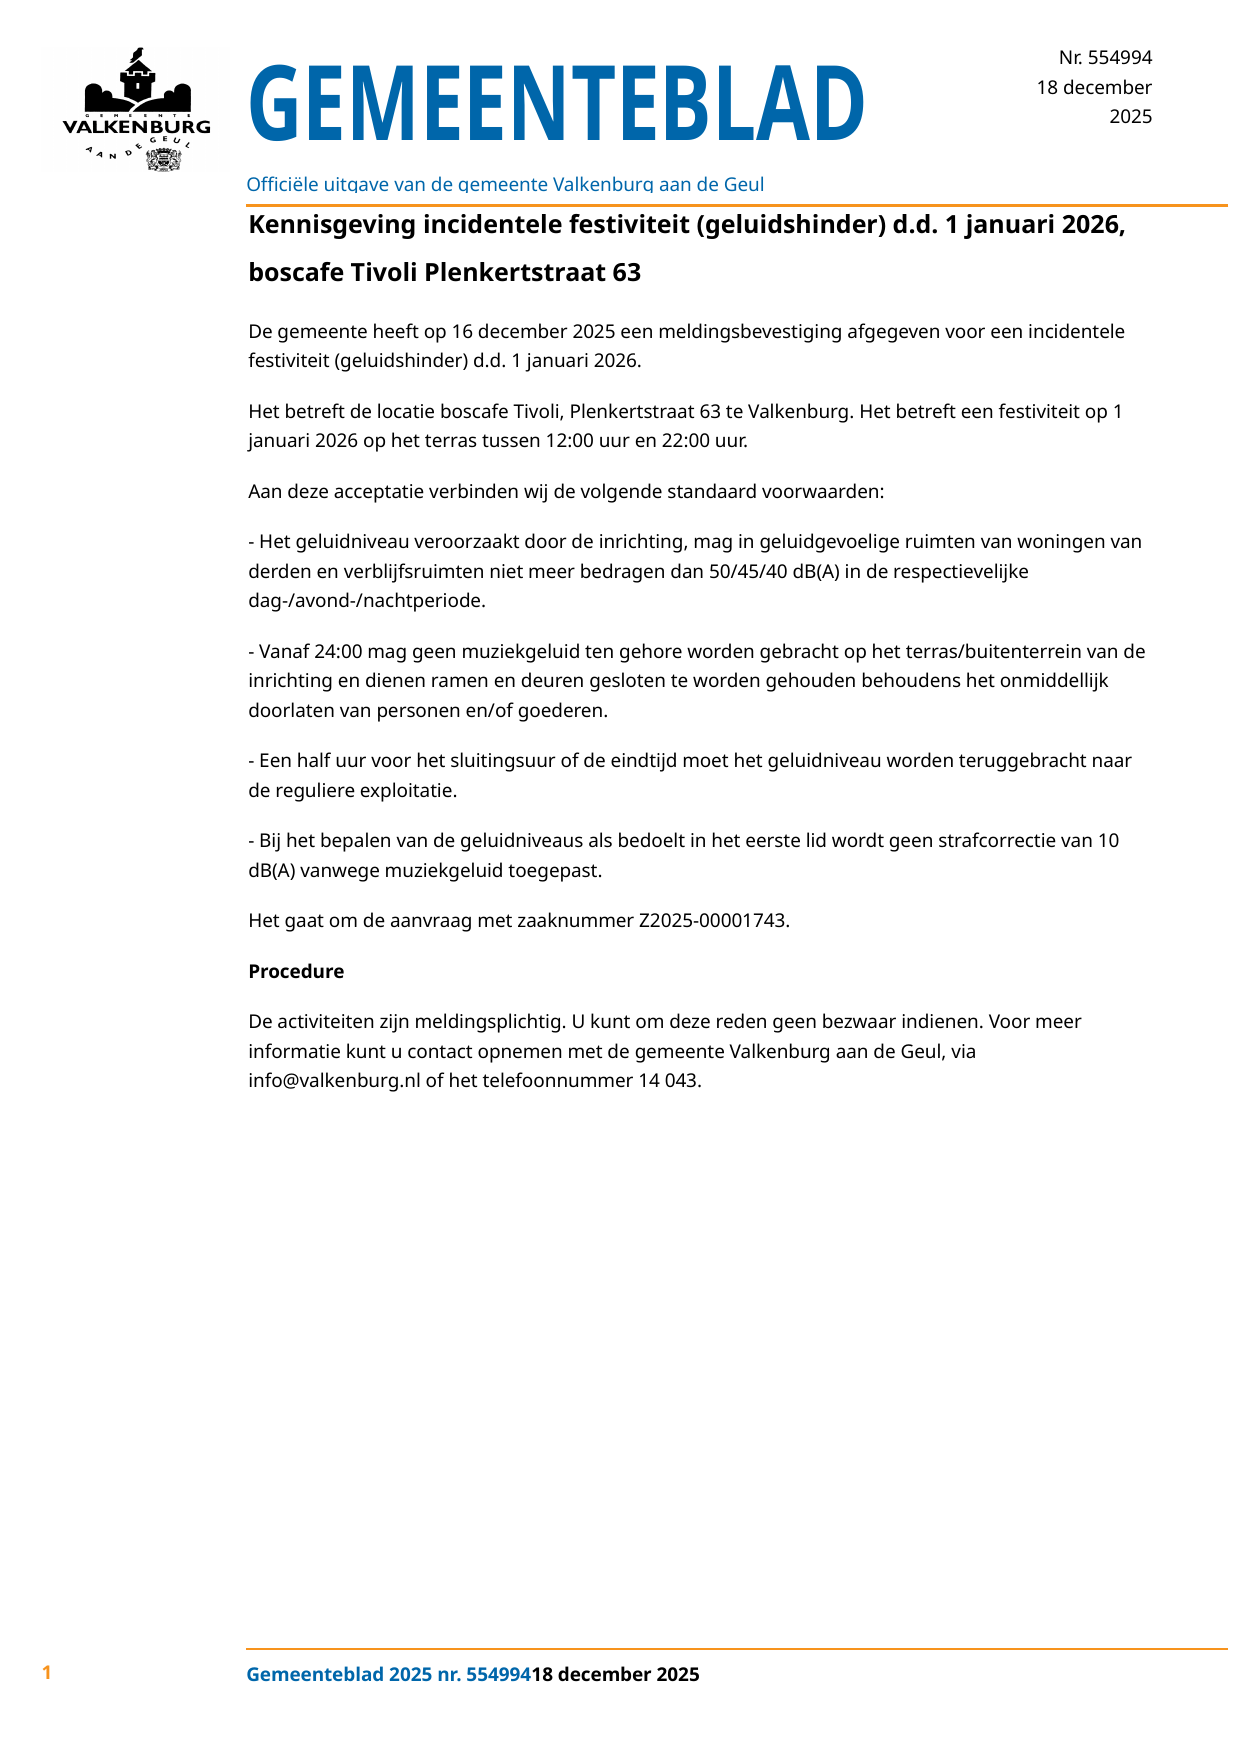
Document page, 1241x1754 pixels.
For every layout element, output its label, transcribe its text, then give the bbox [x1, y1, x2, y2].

text - Een half uur voor het sluitingsuur of de eindtijd moet het geluidniveau worden teruggebracht naar de reguliere exploitatie. [248, 747, 1152, 803]
text Procedure [248, 958, 1152, 984]
text Aan deze acceptatie verbinden wij de volgende standaard voorwaarden: [248, 478, 1152, 504]
text - Bij het bepalen van de geluidniveaus als bedoelt in het eerste lid wordt geen strafcorrectie van 10 dB(A) vanwege muziekgeluid toegepast. [248, 827, 1152, 883]
text De activiteiten zijn meldingsplichtig. U kunt om deze reden geen bezwaar indienen. Voor meer informatie kunt u contact opnemen met de gemeente Valkenburg aan de Geul, via info@valkenburg.nl of het telefoonnummer 14 043. [248, 1008, 1152, 1093]
picture [41, 47, 231, 172]
text Het gaat om de aanvraag met zaaknummer Z2025-00001743. [248, 907, 1152, 933]
text Het betreft de locatie boscafe Tivoli, Plenkertstraat 63 te Valkenburg. Het betreft een festiviteit op 1 januari 2026 op het terras tussen 12:00 uur en 22:00 uur. [248, 398, 1152, 453]
text De gemeente heeft op 16 december 2025 een meldingsbevestiging afgegeven voor een incidentele festiviteit (geluidshinder) d.d. 1 januari 2026. [248, 318, 1152, 373]
text - Vanaf 24:00 mag geen muziekgeluid ten gehore worden gebracht op het terras/buitenterrein van de inrichting en dienen ramen en deuren gesloten te worden gehouden behoudens het onmiddellijk doorlaten van personen en/of goederen. [248, 638, 1152, 723]
text - Het geluidniveau veroorzaakt door de inrichting, mag in geluidgevoelige ruimten van woningen van derden en verblijfsruimten niet meer bedragen dan 50/45/40 dB(A) in de respectievelijke dag-/avond-/nachtperiode. [248, 528, 1152, 613]
text Kennisgeving incidentele festiviteit (geluidshinder) d.d. 1 januari 2026, boscafe Tivoli Plenkertstraat 63 [248, 207, 1152, 288]
